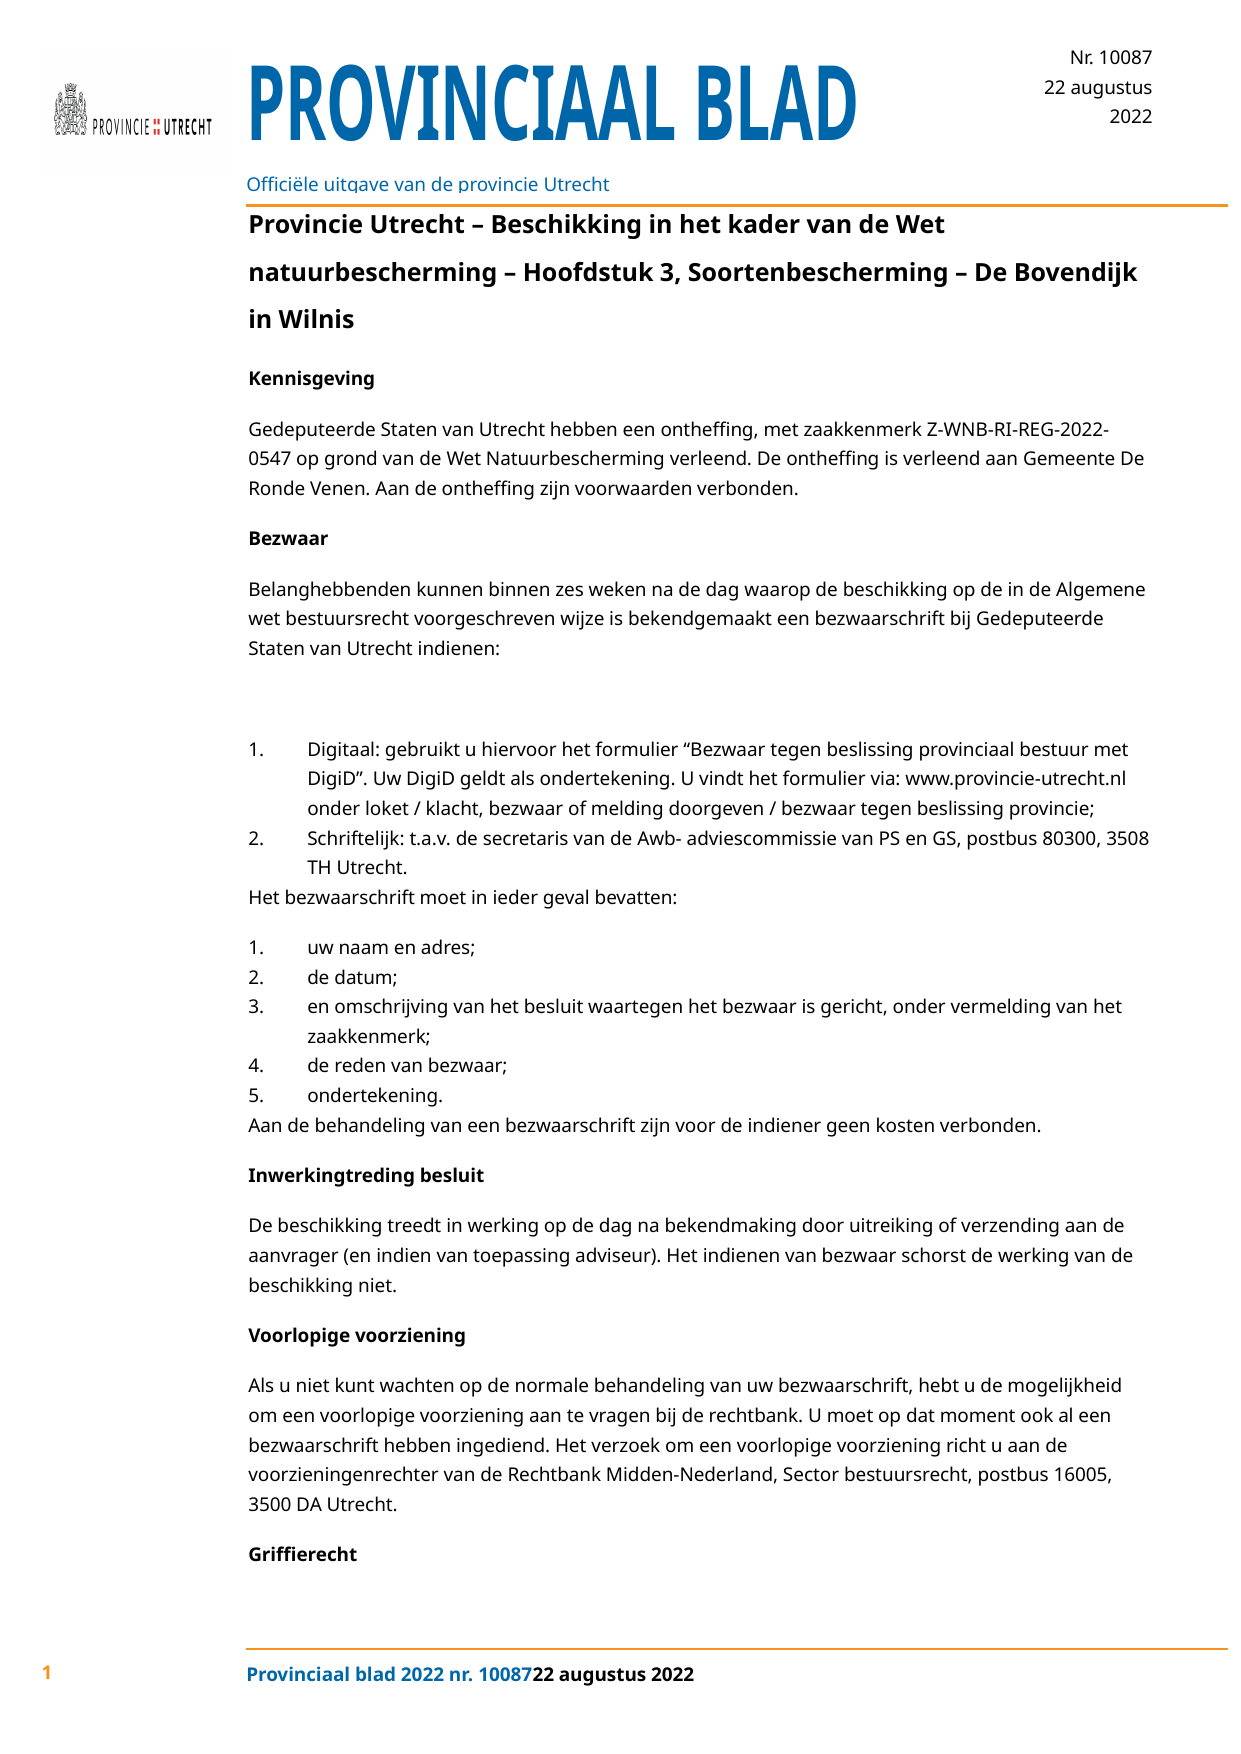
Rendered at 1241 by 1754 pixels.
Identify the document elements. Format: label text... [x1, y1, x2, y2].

list uw naam en adres; [248, 934, 1152, 960]
list Digitaal: gebruikt u hiervoor het formulier “Bezwaar tegen beslissing provinciaal bestuur met DigiD”. Uw DigiD geldt als ondertekening. U vindt het formulier via: www.provincie-utrecht.nl onder loket / klacht, bezwaar of melding doorgeven / bezwaar tegen beslissing provincie; [248, 736, 1152, 821]
text Kennisgeving [248, 366, 1152, 391]
text Griffierecht [248, 1541, 1152, 1567]
list en omschrijving van het besluit waartegen het bezwaar is gericht, onder vermelding van het zaakkenmerk; [248, 993, 1152, 1049]
text Gedeputeerde Staten van Utrecht hebben een ontheffing, met zaakkenmerk Z-WNB-RI-REG-2022-0547 op grond van de Wet Natuurbescherming verleend. De ontheffing is verleend aan Gemeente De Ronde Venen. Aan de ontheffing zijn voorwaarden verbonden. [248, 416, 1152, 501]
text Voorlopige voorziening [248, 1322, 1152, 1348]
list ondertekening. [248, 1082, 1152, 1108]
picture [41, 47, 231, 172]
text Aan de behandeling van een bezwaarschrift zijn voor de indiener geen kosten verbonden. [248, 1112, 1152, 1137]
text Het bezwaarschrift moet in ieder geval bevatten: [248, 884, 1152, 909]
text Inwerkingtreding besluit [248, 1162, 1152, 1188]
text De beschikking treedt in werking op de dag na bekendmaking door uitreiking of verzending aan de aanvrager (en indien van toepassing adviseur). Het indienen van bezwaar schorst de werking van de beschikking niet. [248, 1213, 1152, 1297]
text Als u niet kunt wachten op de normale behandeling van uw bezwaarschrift, hebt u de mogelijkheid om een voorlopige voorziening aan te vragen bij de rechtbank. U moet op dat moment ook al een bezwaarschrift hebben ingediend. Het verzoek om een voorlopige voorziening richt u aan de voorzieningenrechter van de Rechtbank Midden-Nederland, Sector bestuursrecht, postbus 16005, 3500 DA Utrecht. [248, 1373, 1152, 1517]
text Bezwaar [248, 526, 1152, 551]
list Schriftelijk: t.a.v. de secretaris van de Awb- adviescommissie van PS en GS, postbus 80300, 3508 TH Utrecht. [248, 825, 1152, 880]
text Belanghebbenden kunnen binnen zes weken na de dag waarop de beschikking op de in de Algemene wet bestuursrecht voorgeschreven wijze is bekendgemaakt een bezwaarschrift bij Gedeputeerde Staten van Utrecht indienen: [248, 576, 1152, 661]
list de datum; [248, 964, 1152, 989]
text Provincie Utrecht – Beschikking in het kader van de Wet natuurbescherming – Hoofdstuk 3, Soortenbescherming – De Bovendijk in Wilnis [248, 207, 1152, 336]
list de reden van bezwaar; [248, 1053, 1152, 1078]
